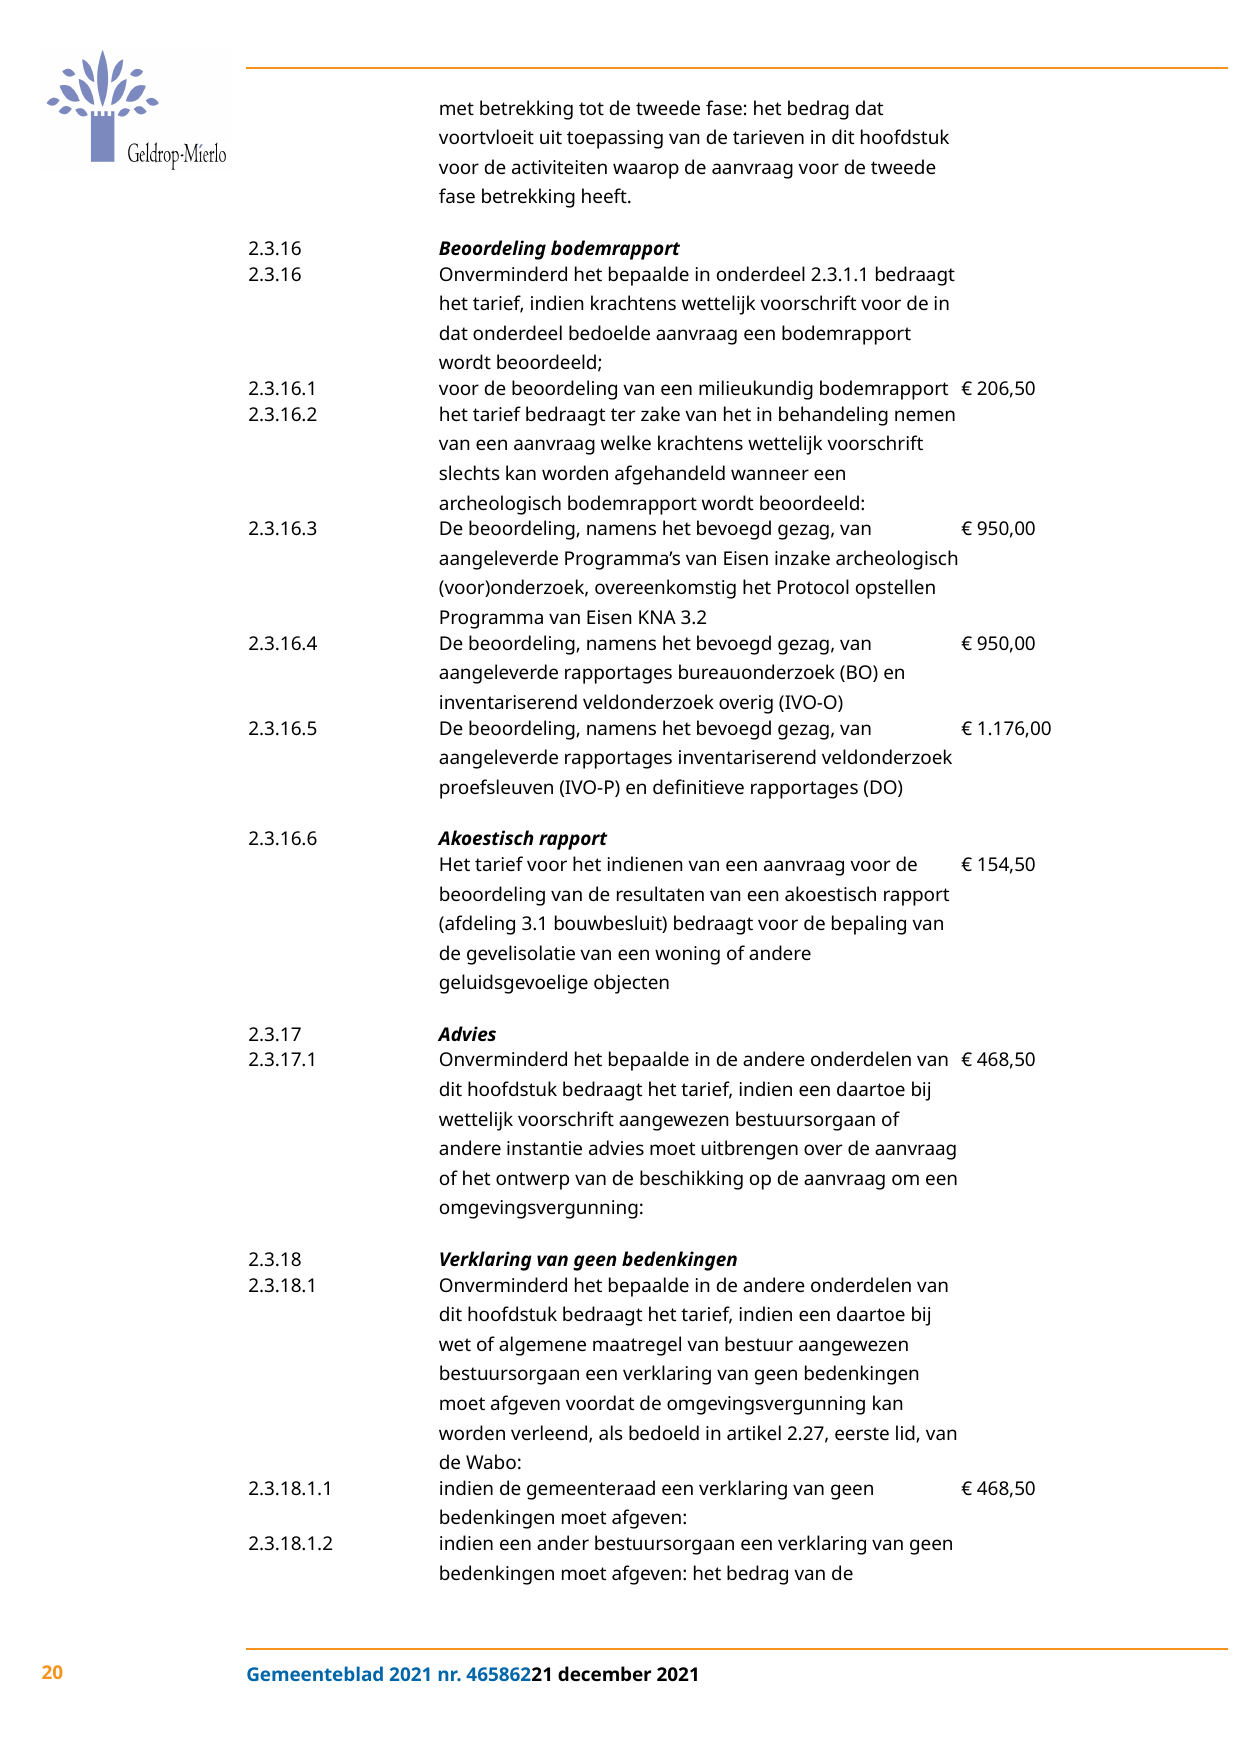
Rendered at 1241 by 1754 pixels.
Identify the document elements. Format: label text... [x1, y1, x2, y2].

table_cell € 950,00 [961, 515, 1152, 630]
table_cell [248, 95, 439, 209]
table_cell € 206,50 [961, 375, 1152, 401]
table_cell De beoordeling, namens het bevoegd gezag, van aangeleverde rapportages bureauonderzoek (BO) en inventariserend veldonderzoek overig (IVO-O) [439, 630, 961, 715]
table_cell [961, 209, 1152, 235]
table_cell 2.3.18.1.2 [248, 1530, 439, 1586]
table_cell [248, 851, 439, 995]
table_cell [439, 209, 961, 235]
table_cell [961, 1272, 1152, 1475]
table_cell 2.3.18.1.1 [248, 1475, 439, 1530]
table_cell [439, 1220, 961, 1246]
table_cell [439, 800, 961, 825]
table_cell 2.3.16.1 [248, 375, 439, 401]
table_cell Onverminderd het bepaalde in de andere onderdelen van dit hoofdstuk bedraagt het tarief, indien een daartoe bij wettelijk voorschrift aangewezen bestuursorgaan of andere instantie advies moet uitbrengen over de aanvraag of het ontwerp van de beschikking op de aanvraag om een omgevingsvergunning: [439, 1047, 961, 1220]
table_cell Akoestisch rapport [439, 825, 961, 851]
table_cell 2.3.18.1 [248, 1272, 439, 1475]
table_cell 2.3.16.6 [248, 825, 439, 851]
table_cell Verklaring van geen bedenkingen [439, 1246, 961, 1272]
table_cell [961, 800, 1152, 825]
table_cell Onverminderd het bepaalde in de andere onderdelen van dit hoofdstuk bedraagt het tarief, indien een daartoe bij wet of algemene maatregel van bestuur aangewezen bestuursorgaan een verklaring van geen bedenkingen moet afgeven voordat de omgevingsvergunning kan worden verleend, als bedoeld in artikel 2.27, eerste lid, van de Wabo: [439, 1272, 961, 1475]
table_cell De beoordeling, namens het bevoegd gezag, van aangeleverde rapportages inventariserend veldonderzoek proefsleuven (IVO-P) en definitieve rapportages (DO) [439, 715, 961, 800]
table_cell voor de beoordeling van een milieukundig bodemrapport [439, 375, 961, 401]
table_cell 2.3.16.2 [248, 401, 439, 515]
table_cell Beoordeling bodemrapport [439, 235, 961, 261]
table_cell met betrekking tot de tweede fase: het bedrag dat voortvloeit uit toepassing van de tarieven in dit hoofdstuk voor de activiteiten waarop de aanvraag voor de tweede fase betrekking heeft. [439, 95, 961, 209]
table_cell [961, 825, 1152, 851]
table_cell € 1.176,00 [961, 715, 1152, 800]
table_cell [248, 995, 439, 1021]
table_cell [248, 800, 439, 825]
table_cell [961, 401, 1152, 515]
table_cell 2.3.18 [248, 1246, 439, 1272]
table_cell Het tarief voor het indienen van een aanvraag voor de beoordeling van de resultaten van een akoestisch rapport (afdeling 3.1 bouwbesluit) bedraagt voor de bepaling van de gevelisolatie van een woning of andere geluidsgevoelige objecten [439, 851, 961, 995]
table_cell [248, 1220, 439, 1246]
table_cell € 468,50 [961, 1047, 1152, 1220]
table_cell 2.3.16.5 [248, 715, 439, 800]
table_cell Advies [439, 1021, 961, 1047]
table_cell het tarief bedraagt ter zake van het in behandeling nemen van een aanvraag welke krachtens wettelijk voorschrift slechts kan worden afgehandeld wanneer een archeologisch bodemrapport wordt beoordeeld: [439, 401, 961, 515]
table_cell 2.3.16 [248, 235, 439, 261]
table_cell € 468,50 [961, 1475, 1152, 1530]
table_cell 2.3.16.4 [248, 630, 439, 715]
table_cell [439, 995, 961, 1021]
table_cell [961, 1246, 1152, 1272]
table_cell [961, 1220, 1152, 1246]
table_cell [961, 995, 1152, 1021]
table_cell [961, 95, 1152, 209]
table_cell 2.3.17 [248, 1021, 439, 1047]
table_cell € 950,00 [961, 630, 1152, 715]
table_cell € 154,50 [961, 851, 1152, 995]
picture [41, 47, 231, 172]
table_cell 2.3.17.1 [248, 1047, 439, 1220]
table_cell 2.3.16.3 [248, 515, 439, 630]
table_cell [248, 209, 439, 235]
table_cell [961, 1530, 1152, 1586]
table_cell De beoordeling, namens het bevoegd gezag, van aangeleverde Programma’s van Eisen inzake archeologisch (voor)onderzoek, overeenkomstig het Protocol opstellen Programma van Eisen KNA 3.2 [439, 515, 961, 630]
table_cell indien een ander bestuursorgaan een verklaring van geen bedenkingen moet afgeven: het bedrag van de [439, 1530, 961, 1586]
table_cell [961, 1021, 1152, 1047]
table_cell Onverminderd het bepaalde in onderdeel 2.3.1.1 bedraagt het tarief, indien krachtens wettelijk voorschrift voor de in dat onderdeel bedoelde aanvraag een bodemrapport wordt beoordeeld; [439, 261, 961, 375]
table_cell 2.3.16 [248, 261, 439, 375]
table_cell indien de gemeenteraad een verklaring van geen bedenkingen moet afgeven: [439, 1475, 961, 1530]
table_cell [961, 235, 1152, 261]
table_cell [961, 261, 1152, 375]
